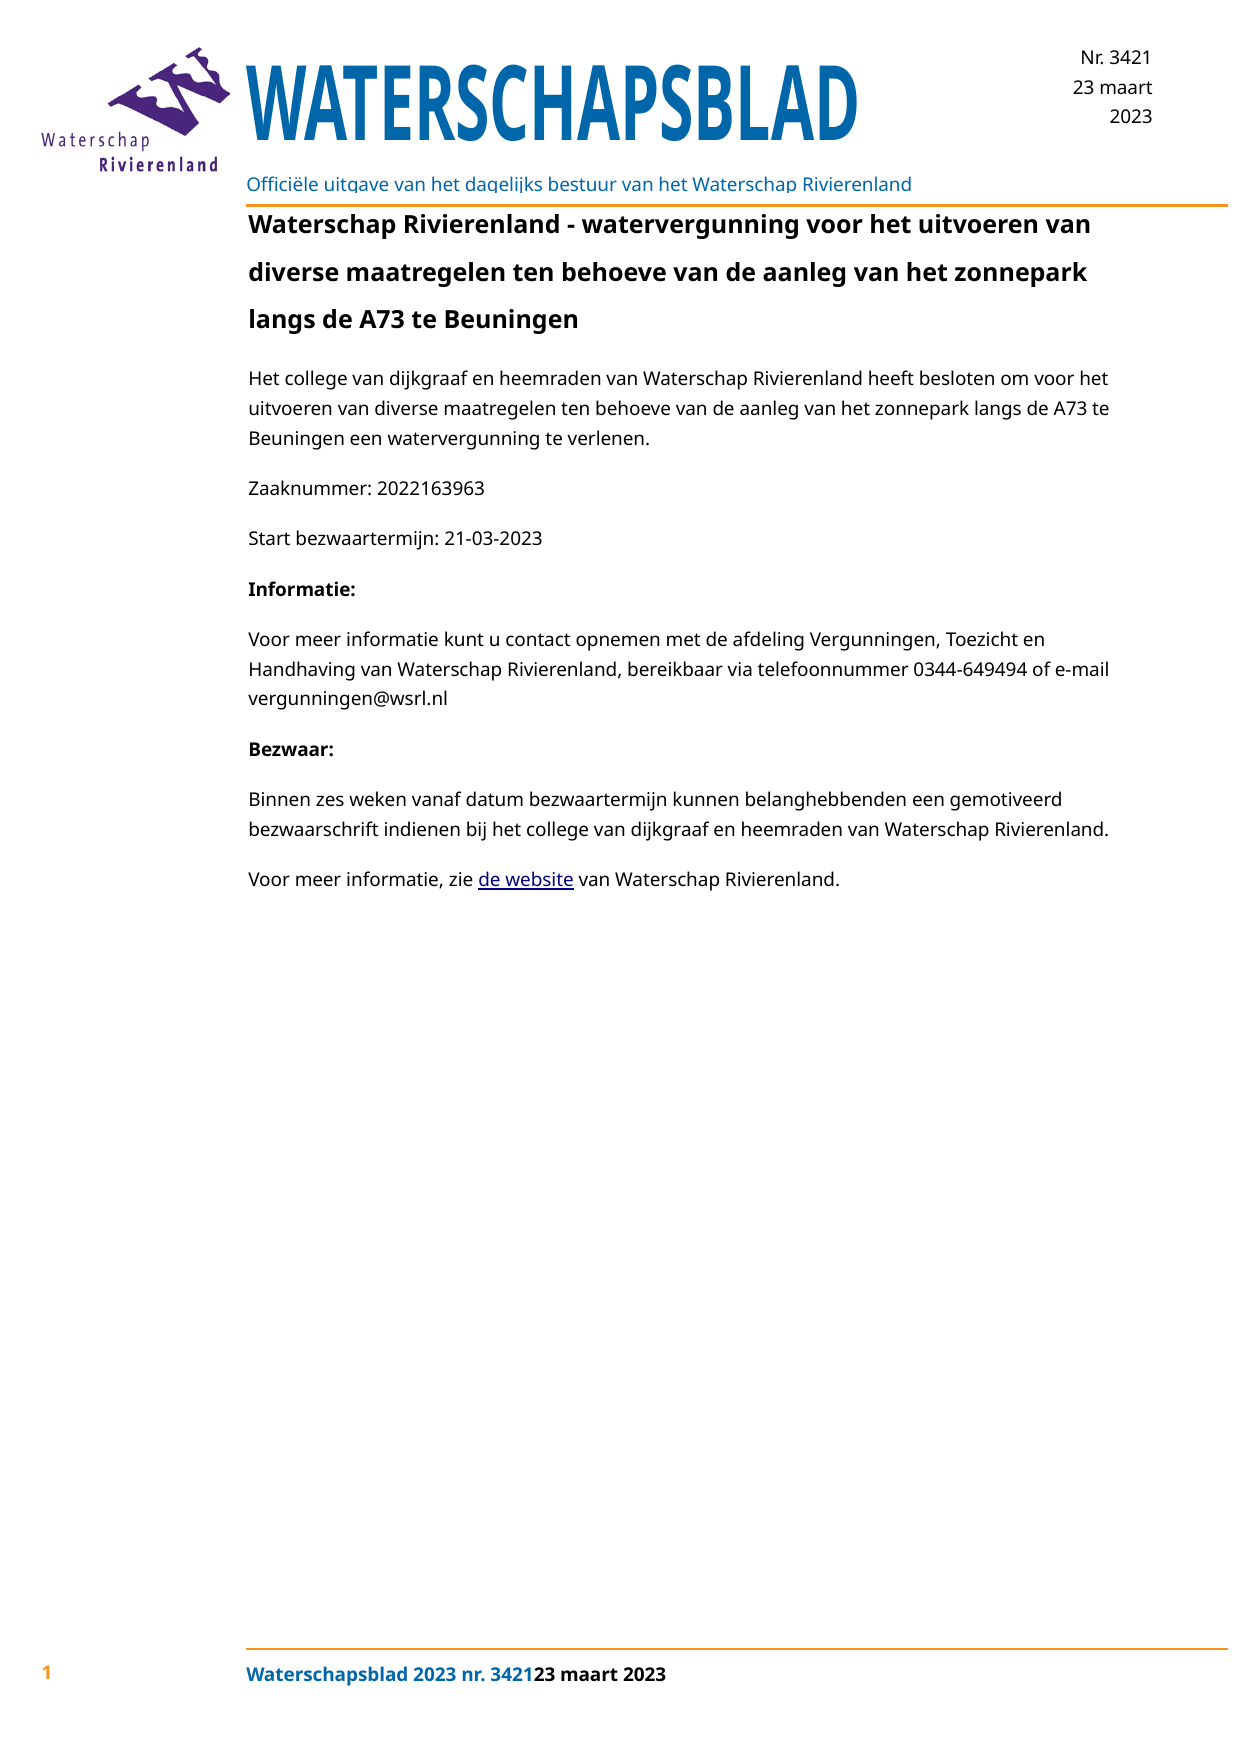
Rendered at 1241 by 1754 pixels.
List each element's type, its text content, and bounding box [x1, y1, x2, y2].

text Het college van dijkgraaf en heemraden van Waterschap Rivierenland heeft besloten om voor het uitvoeren van diverse maatregelen ten behoeve van de aanleg van het zonnepark langs de A73 te Beuningen een watervergunning te verlenen. [248, 366, 1152, 450]
text Waterschap Rivierenland - watervergunning voor het uitvoeren van diverse maatregelen ten behoeve van de aanleg van het zonnepark langs de A73 te Beuningen [248, 207, 1152, 336]
text Voor meer informatie, zie de website van Waterschap Rivierenland. [248, 866, 1152, 892]
text Zaaknummer: 2022163963 [248, 475, 1152, 501]
text Start bezwaartermijn: 21-03-2023 [248, 526, 1152, 551]
text Binnen zes weken vanaf datum bezwaartermijn kunnen belanghebbenden een gemotiveerd bezwaarschrift indienen bij het college van dijkgraaf en heemraden van Waterschap Rivierenland. [248, 786, 1152, 842]
text Voor meer informatie kunt u contact opnemen met de afdeling Vergunningen, Toezicht en Handhaving van Waterschap Rivierenland, bereikbaar via telefoonnummer 0344-649494 of e-mail vergunningen@wsrl.nl [248, 626, 1152, 711]
text Informatie: [248, 576, 1152, 602]
picture [41, 47, 231, 172]
text Bezwaar: [248, 736, 1152, 762]
